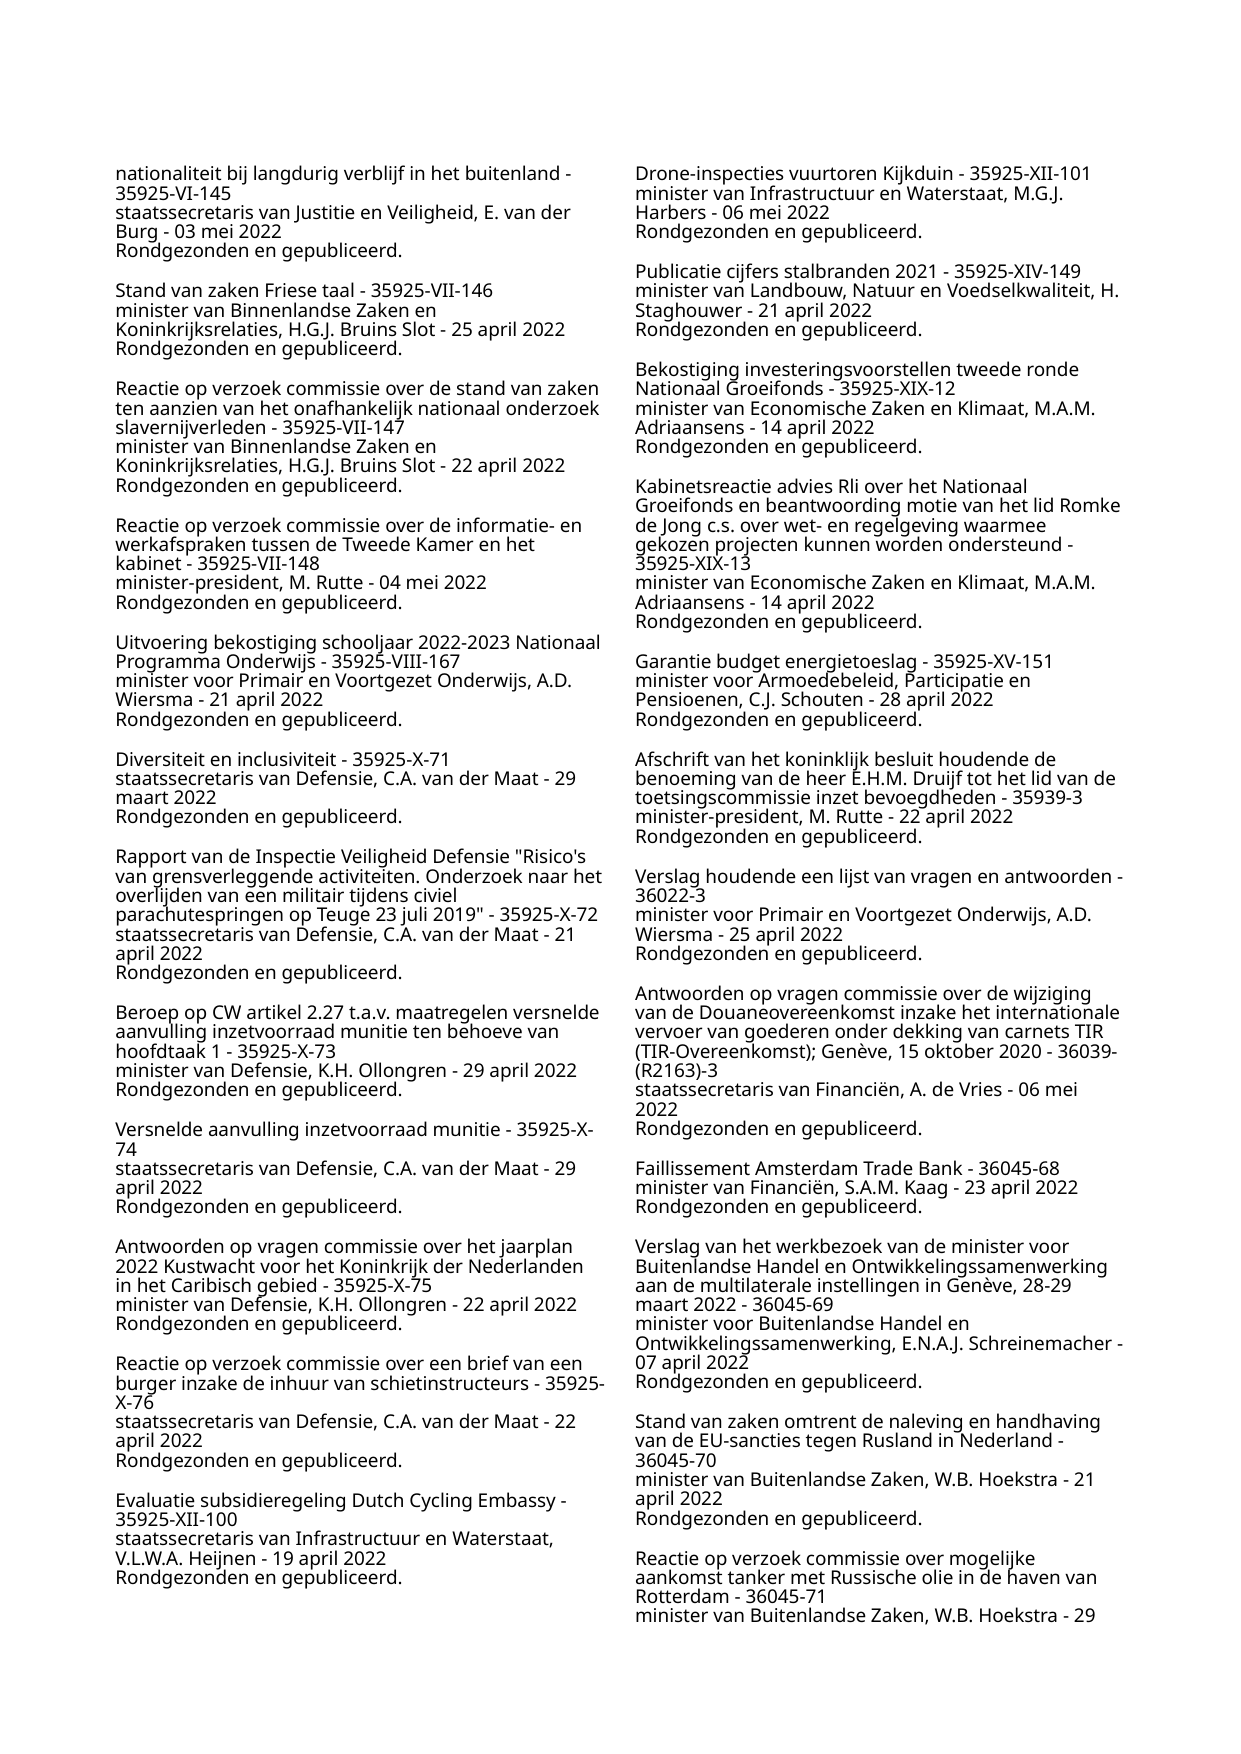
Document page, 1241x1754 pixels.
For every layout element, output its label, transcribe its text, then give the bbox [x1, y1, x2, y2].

text Rondgezonden en gepubliceerd. [635, 438, 1125, 457]
text staatssecretaris van Defensie, C.A. van der Maat - 29 maart 2022 [115, 770, 605, 808]
text Antwoorden op vragen commissie over het jaarplan 2022 Kustwacht voor het Koninkrijk der Nederlanden in het Caribisch gebied - 35925-X-75 [115, 1238, 605, 1296]
text nationaliteit bij langdurig verblijf in het buitenland - 35925-VI-145 [115, 165, 605, 204]
text Rondgezonden en gepubliceerd. [115, 964, 605, 983]
text Rondgezonden en gepubliceerd. [115, 808, 605, 828]
text minister van Binnenlandse Zaken en Koninkrijksrelaties, H.G.J. Bruins Slot - 25 april 2022 [115, 302, 605, 340]
text Rondgezonden en gepubliceerd. [635, 613, 1125, 632]
text Rondgezonden en gepubliceerd. [635, 711, 1125, 730]
text Stand van zaken Friese taal - 35925-VII-146 [115, 282, 605, 302]
text minister voor Buitenlandse Handel en Ontwikkelingssamenwerking, E.N.A.J. Schreinemacher - 07 april 2022 [635, 1315, 1125, 1373]
text Stand van zaken omtrent de naleving en handhaving van de EU-sancties tegen Rusland in Nederland - 36045-70 [635, 1413, 1125, 1471]
text minister-president, M. Rutte - 04 mei 2022 [115, 574, 605, 594]
text Rondgezonden en gepubliceerd. [115, 242, 605, 262]
text minister van Binnenlandse Zaken en Koninkrijksrelaties, H.G.J. Bruins Slot - 22 april 2022 [115, 438, 605, 477]
text Rondgezonden en gepubliceerd. [635, 1509, 1125, 1529]
text minister van Landbouw, Natuur en Voedselkwaliteit, H. Staghouwer - 21 april 2022 [635, 282, 1125, 321]
text Rondgezonden en gepubliceerd. [635, 828, 1125, 847]
text minister van Buitenlandse Zaken, W.B. Hoekstra - 29 [635, 1607, 1125, 1627]
text staatssecretaris van Defensie, C.A. van der Maat - 29 april 2022 [115, 1160, 605, 1198]
text minister voor Armoedebeleid, Participatie en Pensioenen, C.J. Schouten - 28 april 2022 [635, 672, 1125, 711]
text minister voor Primair en Voortgezet Onderwijs, A.D. Wiersma - 21 april 2022 [115, 672, 605, 711]
text minister voor Primair en Voortgezet Onderwijs, A.D. Wiersma - 25 april 2022 [635, 906, 1125, 945]
text staatssecretaris van Defensie, C.A. van der Maat - 22 april 2022 [115, 1413, 605, 1452]
text Reactie op verzoek commissie over een brief van een burger inzake de inhuur van schietinstructeurs - 35925-X-76 [115, 1355, 605, 1413]
text Rondgezonden en gepubliceerd. [115, 1452, 605, 1471]
text Verslag houdende een lijst van vragen en antwoorden - 36022-3 [635, 868, 1125, 906]
text staatssecretaris van Financiën, A. de Vries - 06 mei 2022 [635, 1081, 1125, 1120]
text Afschrift van het koninklijk besluit houdende de benoeming van de heer E.H.M. Druijf tot het lid van de toetsingscommissie inzet bevoegdheden - 35939-3 [635, 751, 1125, 808]
text Rondgezonden en gepubliceerd. [115, 1081, 605, 1101]
text Publicatie cijfers stalbranden 2021 - 35925-XIV-149 [635, 263, 1125, 282]
text Garantie budget energietoeslag - 35925-XV-151 [635, 653, 1125, 672]
text minister van Economische Zaken en Klimaat, M.A.M. Adriaansens - 14 april 2022 [635, 399, 1125, 438]
text Rondgezonden en gepubliceerd. [115, 1315, 605, 1335]
text Rondgezonden en gepubliceerd. [115, 1198, 605, 1218]
text Rondgezonden en gepubliceerd. [635, 1120, 1125, 1139]
text minister van Defensie, K.H. Ollongren - 29 april 2022 [115, 1062, 605, 1081]
text Reactie op verzoek commissie over de stand van zaken ten aanzien van het onafhankelijk nationaal onderzoek slavernijverleden - 35925-VII-147 [115, 380, 605, 438]
text staatssecretaris van Justitie en Veiligheid, E. van der Burg - 03 mei 2022 [115, 204, 605, 242]
text minister-president, M. Rutte - 22 april 2022 [635, 808, 1125, 828]
text Rondgezonden en gepubliceerd. [115, 477, 605, 496]
text Rondgezonden en gepubliceerd. [635, 223, 1125, 242]
text Reactie op verzoek commissie over mogelijke aankomst tanker met Russische olie in de haven van Rotterdam - 36045-71 [635, 1549, 1125, 1607]
text Rondgezonden en gepubliceerd. [635, 1198, 1125, 1218]
text Uitvoering bekostiging schooljaar 2022-2023 Nationaal Programma Onderwijs - 35925-VIII-167 [115, 634, 605, 672]
text staatssecretaris van Defensie, C.A. van der Maat - 21 april 2022 [115, 926, 605, 964]
text Versnelde aanvulling inzetvoorraad munitie - 35925-X-74 [115, 1121, 605, 1160]
text Rondgezonden en gepubliceerd. [115, 340, 605, 359]
text Verslag van het werkbezoek van de minister voor Buitenlandse Handel en Ontwikkelingssamenwerking aan de multilaterale instellingen in Genève, 28-29 maart 2022 - 36045-69 [635, 1238, 1125, 1315]
text Reactie op verzoek commissie over de informatie- en werkafspraken tussen de Tweede Kamer en het kabinet - 35925-VII-148 [115, 517, 605, 574]
text minister van Infrastructuur en Waterstaat, M.G.J. Harbers - 06 mei 2022 [635, 184, 1125, 223]
text Diversiteit en inclusiviteit - 35925-X-71 [115, 751, 605, 770]
text Rondgezonden en gepubliceerd. [115, 1569, 605, 1588]
text Faillissement Amsterdam Trade Bank - 36045-68 [635, 1160, 1125, 1179]
text Rondgezonden en gepubliceerd. [635, 945, 1125, 964]
text Kabinetsreactie advies Rli over het Nationaal Groeifonds en beantwoording motie van het lid Romke de Jong c.s. over wet- en regelgeving waarmee gekozen projecten kunnen worden ondersteund - 35925-XIX-13 [635, 478, 1125, 574]
text Beroep op CW artikel 2.27 t.a.v. maatregelen versnelde aanvulling inzetvoorraad munitie ten behoeve van hoofdtaak 1 - 35925-X-73 [115, 1004, 605, 1062]
text Antwoorden op vragen commissie over de wijziging van de Douaneovereenkomst inzake het internationale vervoer van goederen onder dekking van carnets TIR (TIR-Overeenkomst); Genève, 15 oktober 2020 - 36039-(R2163)-3 [635, 985, 1125, 1081]
text Rondgezonden en gepubliceerd. [635, 321, 1125, 340]
text Bekostiging investeringsvoorstellen tweede ronde Nationaal Groeifonds - 35925-XIX-12 [635, 361, 1125, 399]
text Rondgezonden en gepubliceerd. [115, 711, 605, 730]
text minister van Buitenlandse Zaken, W.B. Hoekstra - 21 april 2022 [635, 1471, 1125, 1509]
text Rondgezonden en gepubliceerd. [635, 1373, 1125, 1392]
text minister van Defensie, K.H. Ollongren - 22 april 2022 [115, 1296, 605, 1315]
text Rapport van de Inspectie Veiligheid Defensie "Risico's van grensverleggende activiteiten. Onderzoek naar het overlijden van een militair tijdens civiel parachutespringen op Teuge 23 juli 2019" - 35925-X-72 [115, 848, 605, 926]
text staatssecretaris van Infrastructuur en Waterstaat, V.L.W.A. Heijnen - 19 april 2022 [115, 1530, 605, 1569]
text minister van Economische Zaken en Klimaat, M.A.M. Adriaansens - 14 april 2022 [635, 574, 1125, 613]
text Evaluatie subsidieregeling Dutch Cycling Embassy - 35925-XII-100 [115, 1492, 605, 1530]
text Drone-inspecties vuurtoren Kijkduin - 35925-XII-101 [635, 165, 1125, 184]
text Rondgezonden en gepubliceerd. [115, 594, 605, 613]
text minister van Financiën, S.A.M. Kaag - 23 april 2022 [635, 1179, 1125, 1198]
